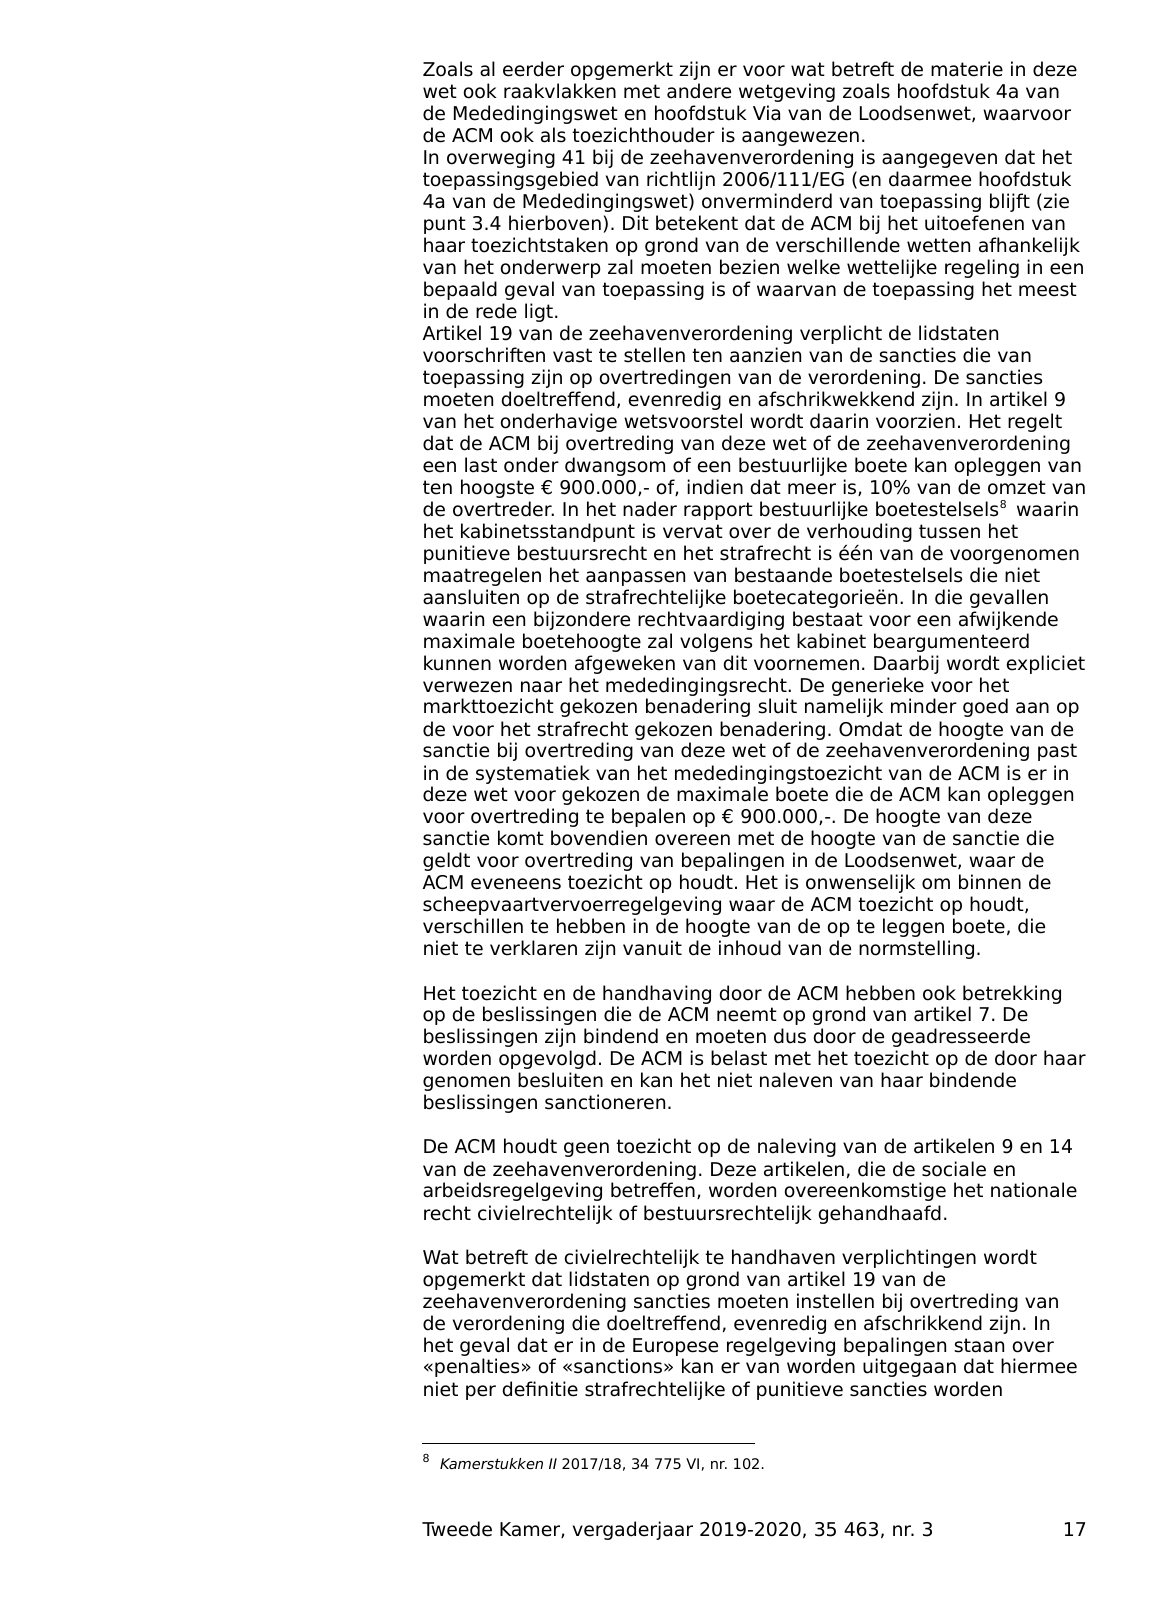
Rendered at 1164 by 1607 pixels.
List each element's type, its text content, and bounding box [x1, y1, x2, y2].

text Wat betreft de civielrechtelijk te handhaven verplichtingen wordt opgemerkt dat lidstaten op grond van artikel 19 van de zeehavenverordening sancties moeten instellen bij overtreding van de verordening die doeltreffend, evenredig en afschrikkend zijn. In het geval dat er in de Europese regelgeving bepalingen staan over «penalties» of «sanctions» kan er van worden uitgegaan dat hiermee niet per definitie strafrechtelijke of punitieve sancties worden [422, 1247, 1087, 1400]
text Kamerstukken II 2017/18, 34 775 VI, nr. 102. [422, 1452, 1087, 1474]
text Zoals al eerder opgemerkt zijn er voor wat betreft de materie in deze wet ook raakvlakken met andere wetgeving zoals hoofdstuk 4a van de Mededingingswet en hoofdstuk Via van de Loodsenwet, waarvoor de ACM ook als toezichthouder is aangewezen. [422, 59, 1087, 147]
text Artikel 19 van de zeehavenverordening verplicht de lidstaten voorschriften vast te stellen ten aanzien van de sancties die van toepassing zijn op overtredingen van de verordening. De sancties moeten doeltreffend, evenredig en afschrikwekkend zijn. In artikel 9 van het onderhavige wetsvoorstel wordt daarin voorzien. Het regelt dat de ACM bij overtreding van deze wet of de zeehavenverordening een last onder dwangsom of een bestuurlijke boete kan opleggen van ten hoogste € 900.000,- of, indien dat meer is, 10% van de omzet van de overtreder. In het nader rapport bestuurlijke boetestelsels waarin het kabinetsstandpunt is vervat over de verhouding tussen het punitieve bestuursrecht en het strafrecht is één van de voorgenomen maatregelen het aanpassen van bestaande boetestelsels die niet aansluiten op de strafrechtelijke boetecategorieën. In die gevallen waarin een bijzondere rechtvaardiging bestaat voor een afwijkende maximale boetehoogte zal volgens het kabinet beargumenteerd kunnen worden afgeweken van dit voornemen. Daarbij wordt expliciet verwezen naar het mededingingsrecht. De generieke voor het markttoezicht gekozen benadering sluit namelijk minder goed aan op de voor het strafrecht gekozen benadering. Omdat de hoogte van de sanctie bij overtreding van deze wet of de zeehavenverordening past in de systematiek van het mededingingstoezicht van de ACM is er in deze wet voor gekozen de maximale boete die de ACM kan opleggen voor overtreding te bepalen op € 900.000,-. De hoogte van deze sanctie komt bovendien overeen met de hoogte van de sanctie die geldt voor overtreding van bepalingen in de Loodsenwet, waar de ACM eveneens toezicht op houdt. Het is onwenselijk om binnen de scheepvaartvervoerregelgeving waar de ACM toezicht op houdt, verschillen te hebben in de hoogte van de op te leggen boete, die niet te verklaren zijn vanuit de inhoud van de normstelling. [422, 323, 1087, 960]
text Het toezicht en de handhaving door de ACM hebben ook betrekking op de beslissingen die de ACM neemt op grond van artikel 7. De beslissingen zijn bindend en moeten dus door de geadresseerde worden opgevolgd. De ACM is belast met het toezicht op de door haar genomen besluiten en kan het niet naleven van haar bindende beslissingen sanctioneren. [422, 982, 1087, 1114]
text In overweging 41 bij de zeehavenverordening is aangegeven dat het toepassingsgebied van richtlijn 2006/111/EG (en daarmee hoofdstuk 4a van de Mededingingswet) onverminderd van toepassing blijft (zie punt 3.4 hierboven). Dit betekent dat de ACM bij het uitoefenen van haar toezichtstaken op grond van de verschillende wetten afhankelijk van het onderwerp zal moeten bezien welke wettelijke regeling in een bepaald geval van toepassing is of waarvan de toepassing het meest in de rede ligt. [422, 147, 1087, 323]
text De ACM houdt geen toezicht op de naleving van de artikelen 9 en 14 van de zeehavenverordening. Deze artikelen, die de sociale en arbeidsregelgeving betreffen, worden overeenkomstige het nationale recht civielrechtelijk of bestuursrechtelijk gehandhaafd. [422, 1136, 1087, 1224]
